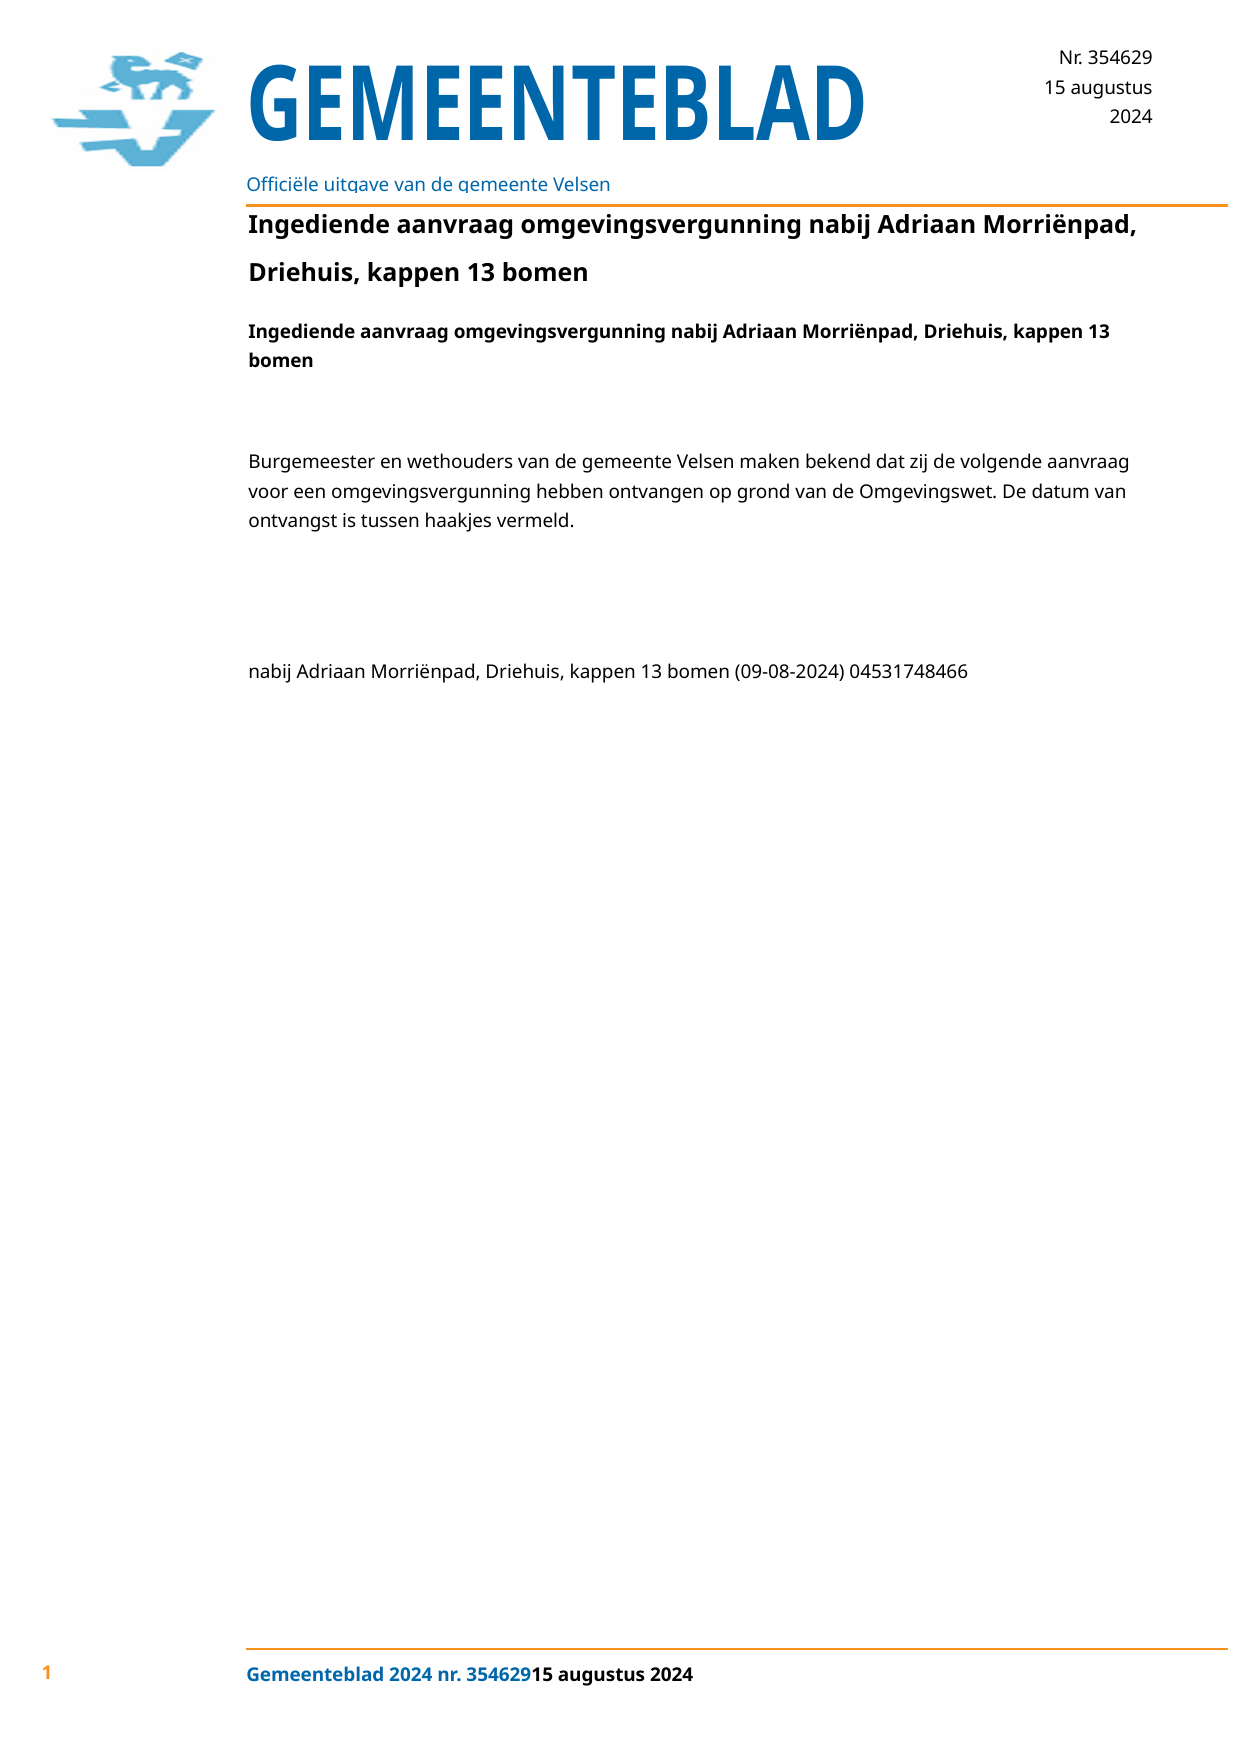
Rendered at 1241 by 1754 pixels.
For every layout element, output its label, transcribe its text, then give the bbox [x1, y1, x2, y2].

text Ingediende aanvraag omgevingsvergunning nabij Adriaan Morriënpad, Driehuis, kappen 13 bomen [248, 318, 1152, 373]
picture [41, 47, 231, 172]
text nabij Adriaan Morriënpad, Driehuis, kappen 13 bomen (09-08-2024) 04531748466 [248, 659, 1152, 684]
text Burgemeester en wethouders van de gemeente Velsen maken bekend dat zij de volgende aanvraag voor een omgevingsvergunning hebben ontvangen op grond van de Omgevingswet. De datum van ontvangst is tussen haakjes vermeld. [248, 448, 1152, 533]
text Ingediende aanvraag omgevingsvergunning nabij Adriaan Morriënpad, Driehuis, kappen 13 bomen [248, 207, 1152, 288]
